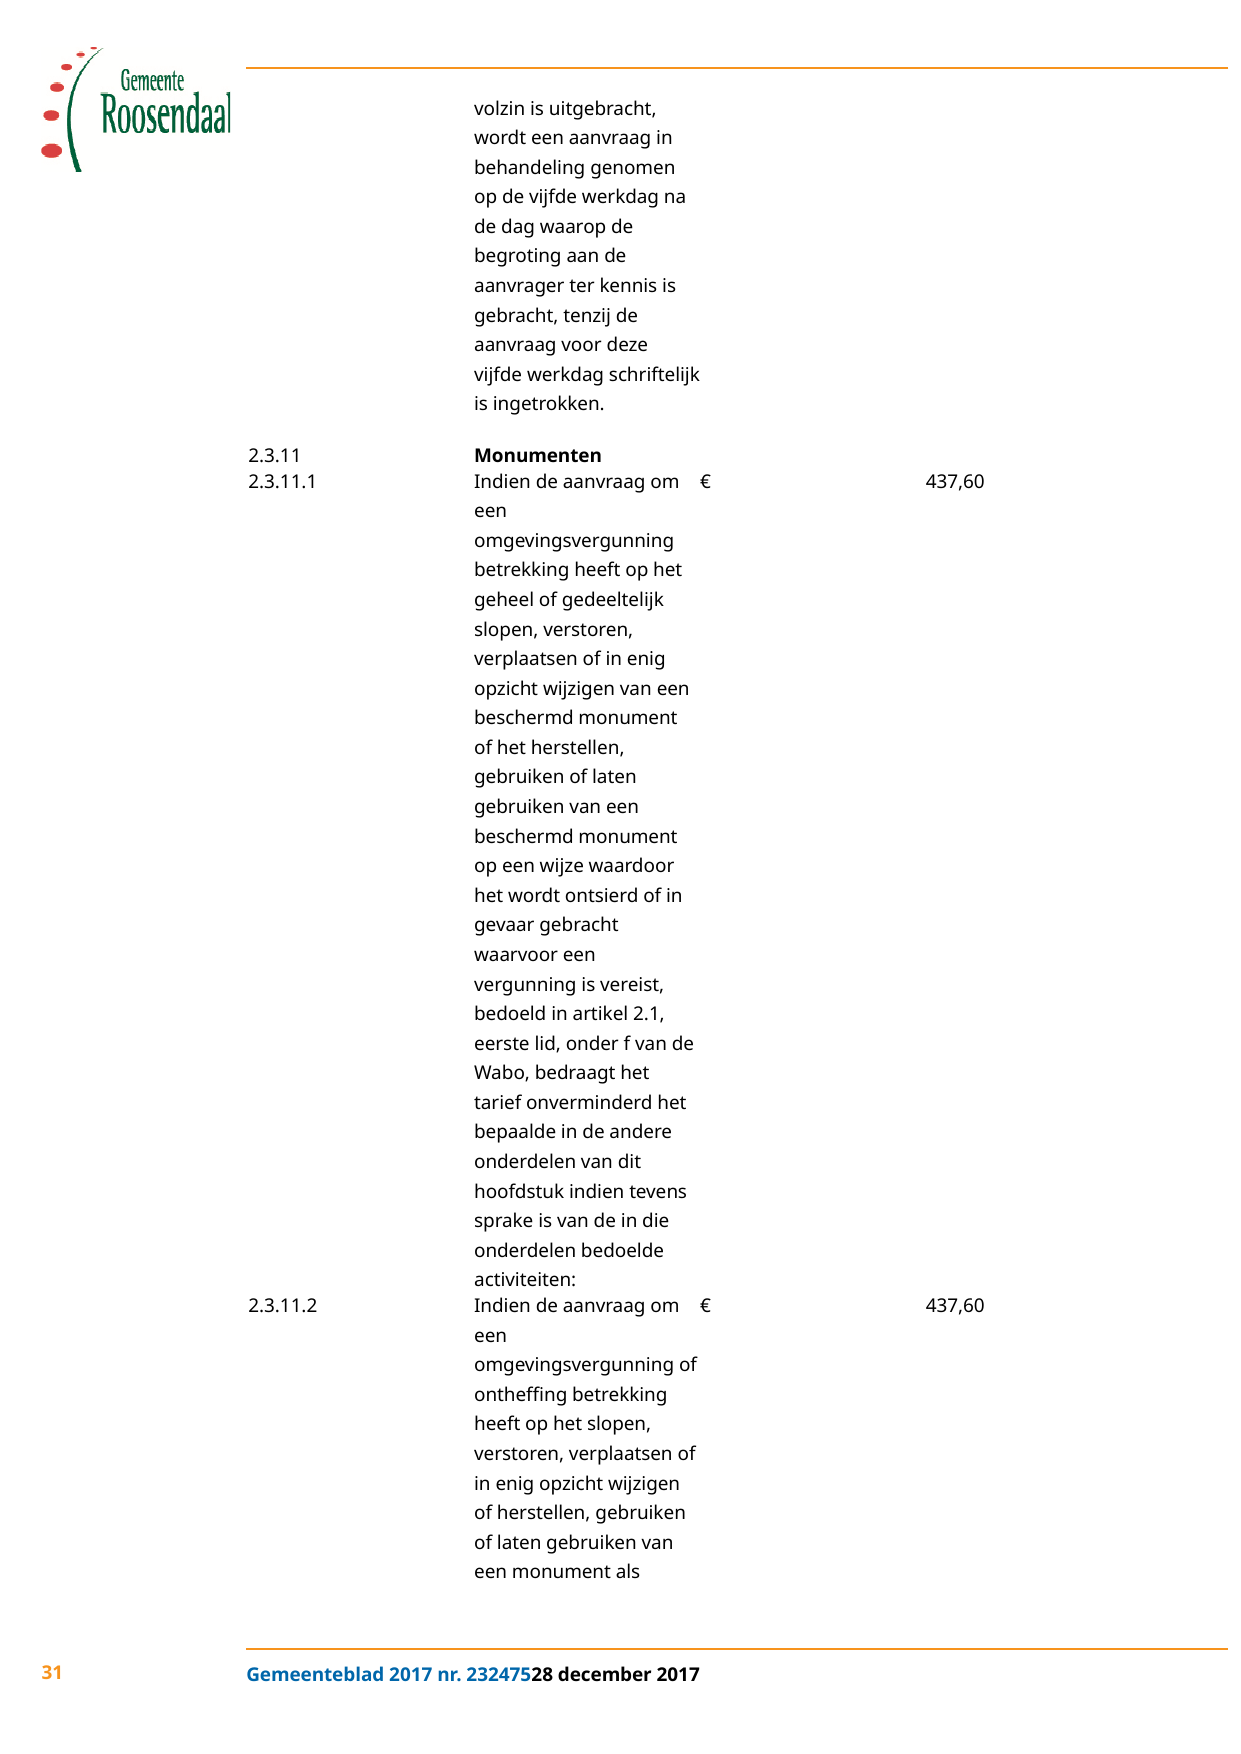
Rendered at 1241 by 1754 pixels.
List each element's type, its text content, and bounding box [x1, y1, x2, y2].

table_cell 2.3.11 [248, 442, 474, 468]
table_cell Monumenten [474, 442, 700, 468]
table_cell [248, 416, 474, 442]
table_cell volzin is uitgebracht, wordt een aanvraag in behandeling genomen op de vijfde werkdag na de dag waarop de begroting aan de aanvrager ter kennis is gebracht, tenzij de aanvraag voor deze vijfde werkdag schriftelijk is ingetrokken. [474, 95, 700, 416]
table_cell Indien de aanvraag om een omgevingsvergunning of ontheffing betrekking heeft op het slopen, verstoren, verplaatsen of in enig opzicht wijzigen of herstellen, gebruiken of laten gebruiken van een monument als [474, 1292, 700, 1584]
table_cell [700, 95, 926, 416]
table_cell 437,60 [926, 1292, 1152, 1584]
table_cell [700, 416, 926, 442]
table_cell Indien de aanvraag om een omgevingsvergunning betrekking heeft op het geheel of gedeeltelijk slopen, verstoren, verplaatsen of in enig opzicht wijzigen van een beschermd monument of het herstellen, gebruiken of laten gebruiken van een beschermd monument op een wijze waardoor het wordt ontsierd of in gevaar gebracht waarvoor een vergunning is vereist, bedoeld in artikel 2.1, eerste lid, onder f van de Wabo, bedraagt het tarief onverminderd het bepaalde in de andere onderdelen van dit hoofdstuk indien tevens sprake is van de in die onderdelen bedoelde activiteiten: [474, 468, 700, 1292]
picture [41, 47, 231, 172]
table_cell [474, 416, 700, 442]
table_cell [926, 442, 1152, 468]
table_cell [248, 95, 474, 416]
table_cell € [700, 468, 926, 1292]
table_cell € [700, 1292, 926, 1584]
table_cell 437,60 [926, 468, 1152, 1292]
table_cell 2.3.11.2 [248, 1292, 474, 1584]
table_cell [926, 95, 1152, 416]
table_cell 2.3.11.1 [248, 468, 474, 1292]
table_cell [700, 442, 926, 468]
table_cell [926, 416, 1152, 442]
